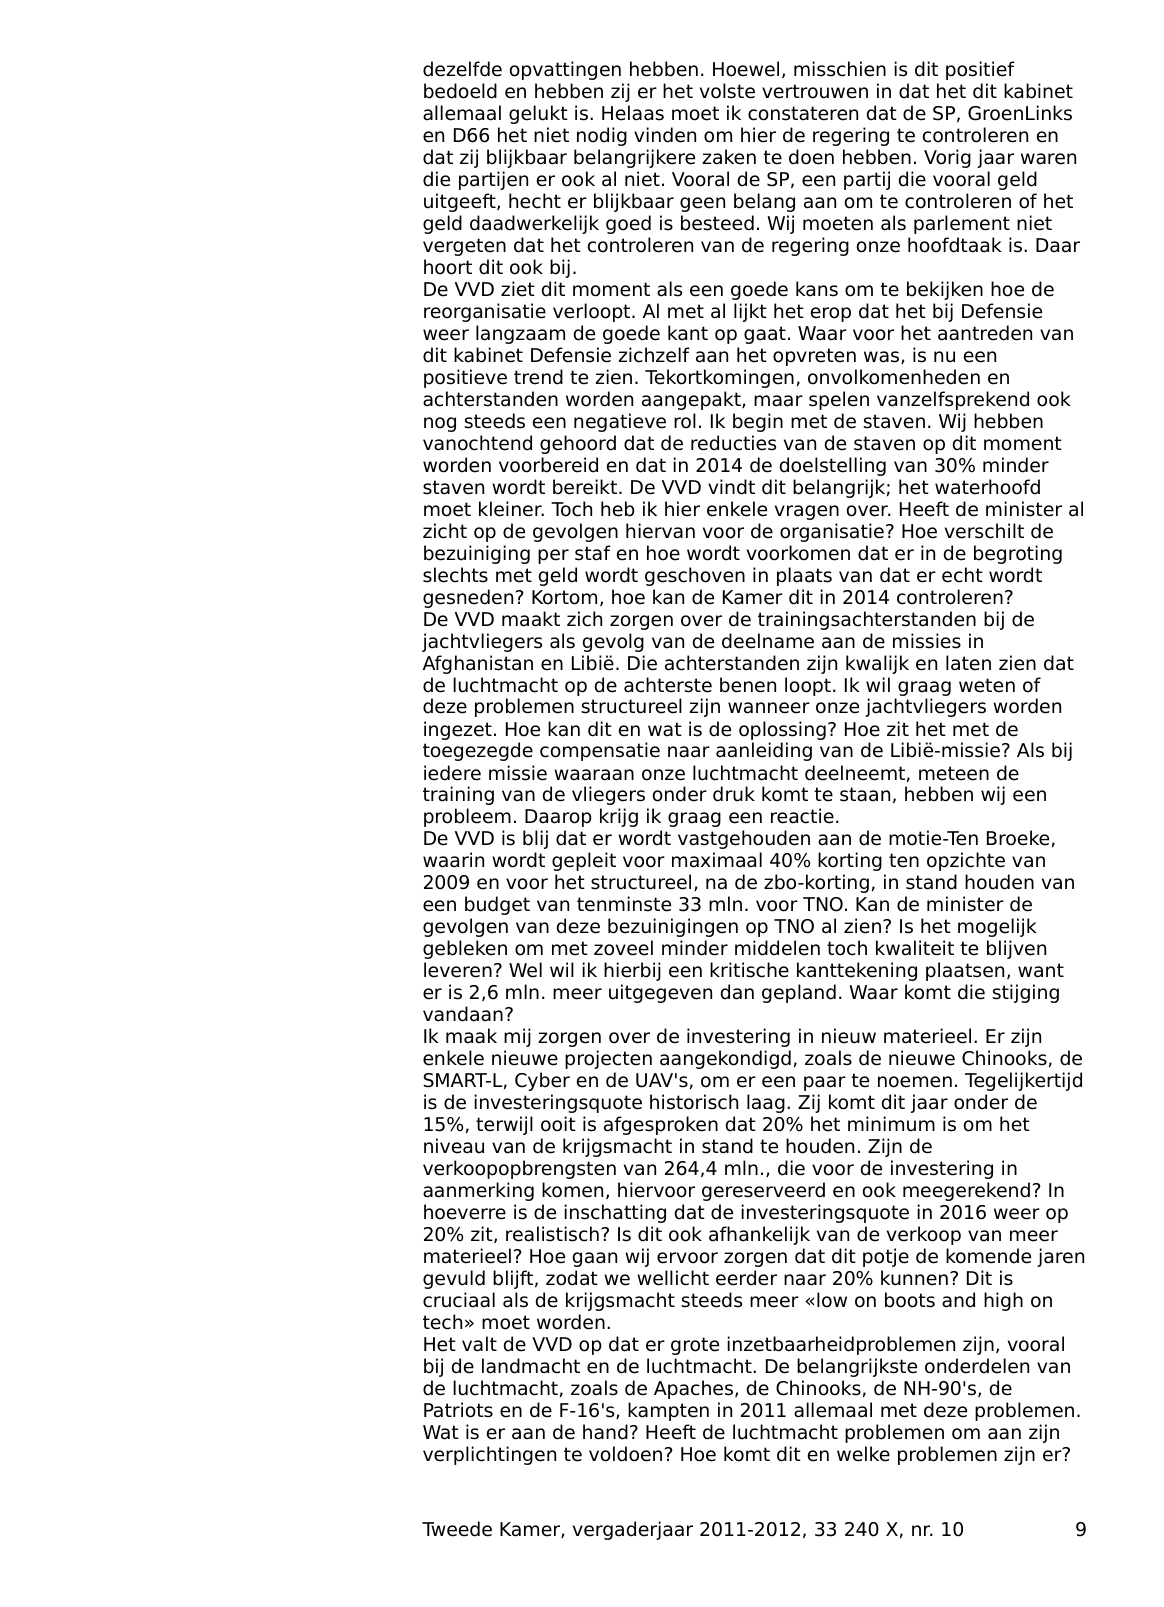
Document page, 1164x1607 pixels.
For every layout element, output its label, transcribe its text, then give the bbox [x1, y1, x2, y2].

text De VVD ziet dit moment als een goede kans om te bekijken hoe de reorganisatie verloopt. Al met al lijkt het erop dat het bij Defensie weer langzaam de goede kant op gaat. Waar voor het aantreden van dit kabinet Defensie zichzelf aan het opvreten was, is nu een positieve trend te zien. Tekortkomingen, onvolkomenheden en achterstanden worden aangepakt, maar spelen vanzelfsprekend ook nog steeds een negatieve rol. Ik begin met de staven. Wij hebben vanochtend gehoord dat de reducties van de staven op dit moment worden voorbereid en dat in 2014 de doelstelling van 30% minder staven wordt bereikt. De VVD vindt dit belangrijk; het waterhoofd moet kleiner. Toch heb ik hier enkele vragen over. Heeft de minister al zicht op de gevolgen hiervan voor de organisatie? Hoe verschilt de bezuiniging per staf en hoe wordt voorkomen dat er in de begroting slechts met geld wordt geschoven in plaats van dat er echt wordt gesneden? Kortom, hoe kan de Kamer dit in 2014 controleren? [422, 279, 1087, 608]
text De VVD maakt zich zorgen over de trainingsachterstanden bij de jachtvliegers als gevolg van de deelname aan de missies in Afghanistan en Libië. Die achterstanden zijn kwalijk en laten zien dat de luchtmacht op de achterste benen loopt. Ik wil graag weten of deze problemen structureel zijn wanneer onze jachtvliegers worden ingezet. Hoe kan dit en wat is de oplossing? Hoe zit het met de toegezegde compensatie naar aanleiding van de Libië-missie? Als bij iedere missie waaraan onze luchtmacht deelneemt, meteen de training van de vliegers onder druk komt te staan, hebben wij een probleem. Daarop krijg ik graag een reactie. [422, 608, 1087, 828]
text Ik maak mij zorgen over de investering in nieuw materieel. Er zijn enkele nieuwe projecten aangekondigd, zoals de nieuwe Chinooks, de SMART-L, Cyber en de UAV's, om er een paar te noemen. Tegelijkertijd is de investeringsquote historisch laag. Zij komt dit jaar onder de 15%, terwijl ooit is afgesproken dat 20% het minimum is om het niveau van de krijgsmacht in stand te houden. Zijn de verkoopopbrengsten van 264,4 mln., die voor de investering in aanmerking komen, hiervoor gereserveerd en ook meegerekend? In hoeverre is de inschatting dat de investeringsquote in 2016 weer op 20% zit, realistisch? Is dit ook afhankelijk van de verkoop van meer materieel? Hoe gaan wij ervoor zorgen dat dit potje de komende jaren gevuld blijft, zodat we wellicht eerder naar 20% kunnen? Dit is cruciaal als de krijgsmacht steeds meer «low on boots and high on tech» moet worden. [422, 1026, 1087, 1334]
text De VVD is blij dat er wordt vastgehouden aan de motie-Ten Broeke, waarin wordt gepleit voor maximaal 40% korting ten opzichte van 2009 en voor het structureel, na de zbo-korting, in stand houden van een budget van tenminste 33 mln. voor TNO. Kan de minister de gevolgen van deze bezuinigingen op TNO al zien? Is het mogelijk gebleken om met zoveel minder middelen toch kwaliteit te blijven leveren? Wel wil ik hierbij een kritische kanttekening plaatsen, want er is 2,6 mln. meer uitgegeven dan gepland. Waar komt die stijging vandaan? [422, 828, 1087, 1026]
text Het valt de VVD op dat er grote inzetbaarheidproblemen zijn, vooral bij de landmacht en de luchtmacht. De belangrijkste onderdelen van de luchtmacht, zoals de Apaches, de Chinooks, de NH-90's, de Patriots en de F-16's, kampten in 2011 allemaal met deze problemen. Wat is er aan de hand? Heeft de luchtmacht problemen om aan zijn verplichtingen te voldoen? Hoe komt dit en welke problemen zijn er? [422, 1334, 1087, 1466]
text dezelfde opvattingen hebben. Hoewel, misschien is dit positief bedoeld en hebben zij er het volste vertrouwen in dat het dit kabinet allemaal gelukt is. Helaas moet ik constateren dat de SP, GroenLinks en D66 het niet nodig vinden om hier de regering te controleren en dat zij blijkbaar belangrijkere zaken te doen hebben. Vorig jaar waren die partijen er ook al niet. Vooral de SP, een partij die vooral geld uitgeeft, hecht er blijkbaar geen belang aan om te controleren of het geld daadwerkelijk goed is besteed. Wij moeten als parlement niet vergeten dat het controleren van de regering onze hoofdtaak is. Daar hoort dit ook bij. [422, 59, 1087, 279]
